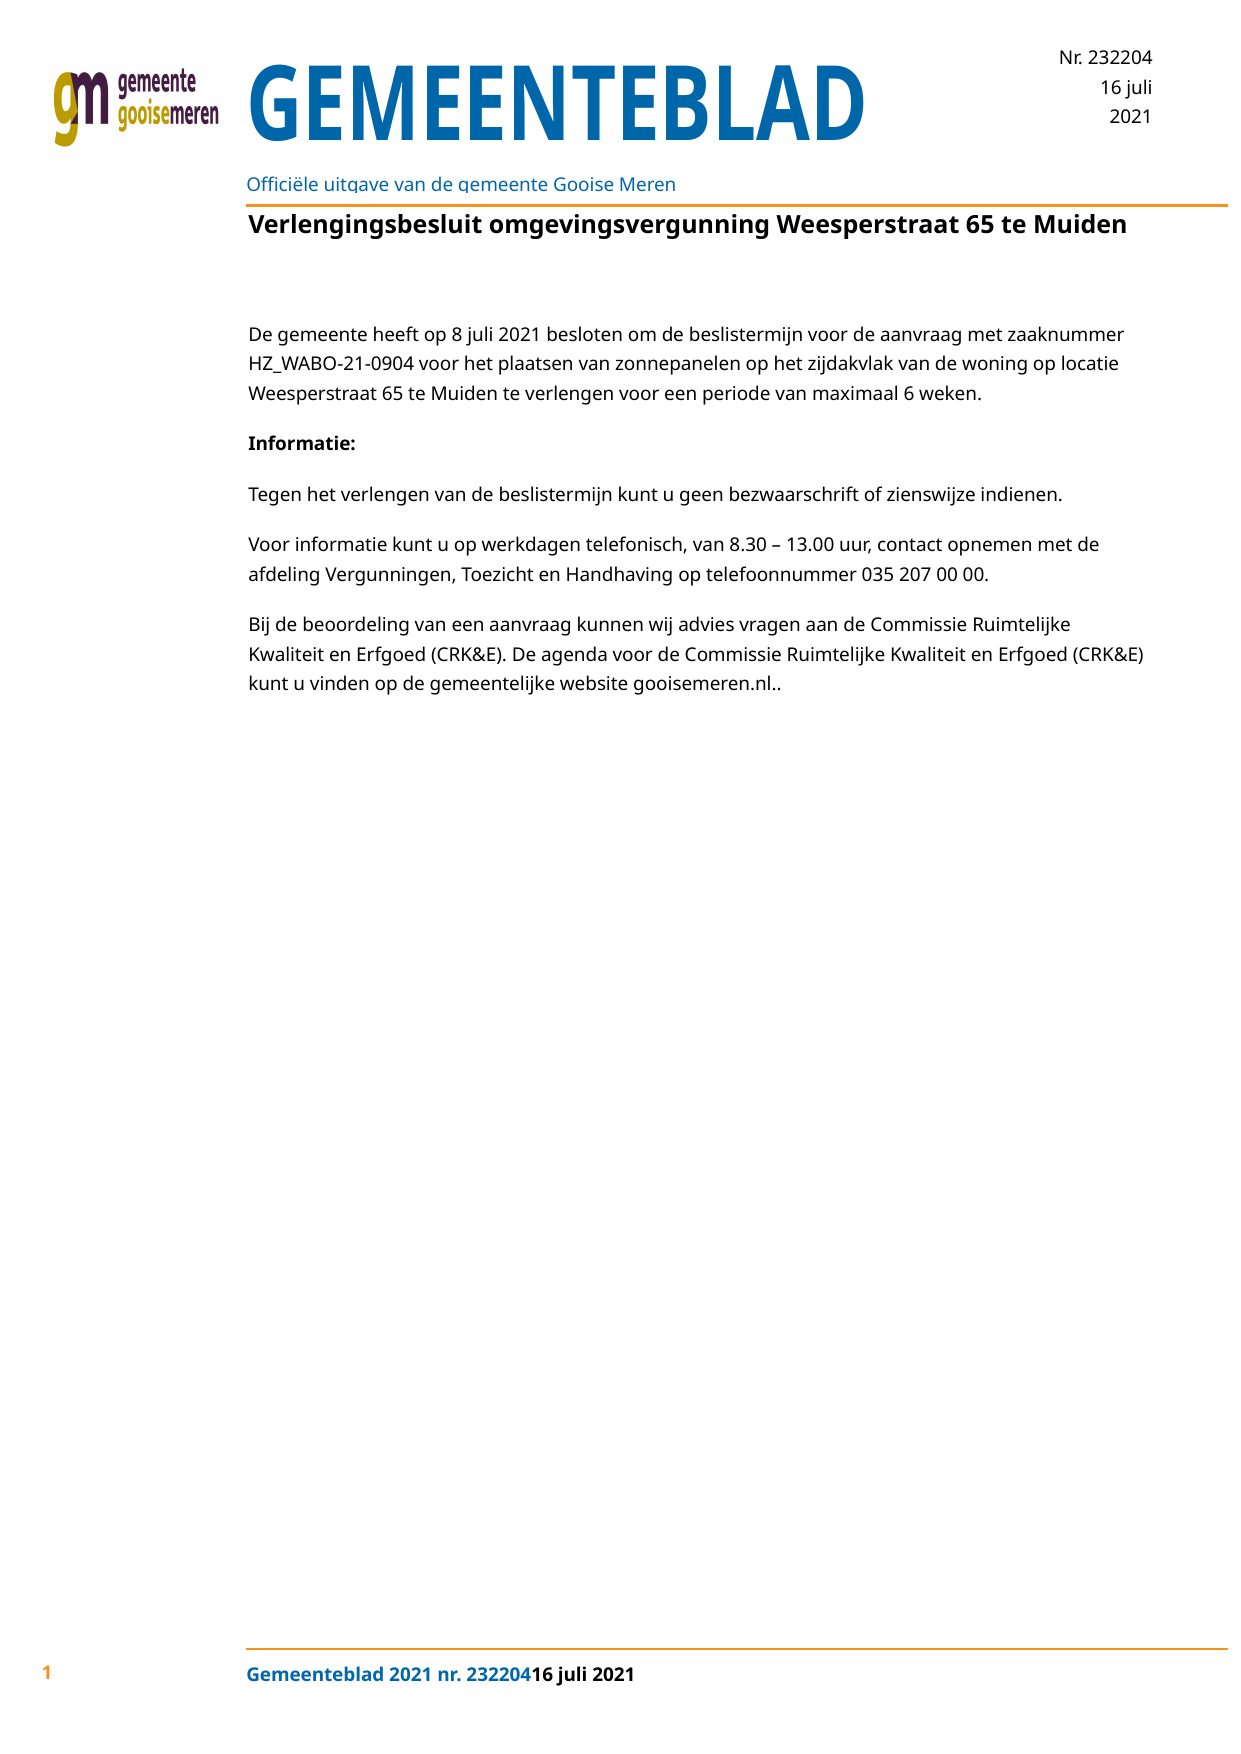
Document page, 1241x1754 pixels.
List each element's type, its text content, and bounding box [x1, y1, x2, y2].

text Bij de beoordeling van een aanvraag kunnen wij advies vragen aan de Commissie Ruimtelijke Kwaliteit en Erfgoed (CRK&E). De agenda voor de Commissie Ruimtelijke Kwaliteit en Erfgoed (CRK&E) kunt u vinden op de gemeentelijke website gooisemeren.nl.. [248, 611, 1152, 696]
text Informatie: [248, 430, 1152, 456]
text Verlengingsbesluit omgevingsvergunning Weesperstraat 65 te Muiden [248, 207, 1152, 241]
text Tegen het verlengen van de beslistermijn kunt u geen bezwaarschrift of zienswijze indienen. [248, 481, 1152, 506]
text Voor informatie kunt u op werkdagen telefonisch, van 8.30 – 13.00 uur, contact opnemen met de afdeling Vergunningen, Toezicht en Handhaving op telefoonnummer 035 207 00 00. [248, 531, 1152, 586]
picture [41, 47, 231, 172]
text De gemeente heeft op 8 juli 2021 besloten om de beslistermijn voor de aanvraag met zaaknummer HZ_WABO-21-0904 voor het plaatsen van zonnepanelen op het zijdakvlak van de woning op locatie Weesperstraat 65 te Muiden te verlengen voor een periode van maximaal 6 weken. [248, 321, 1152, 406]
